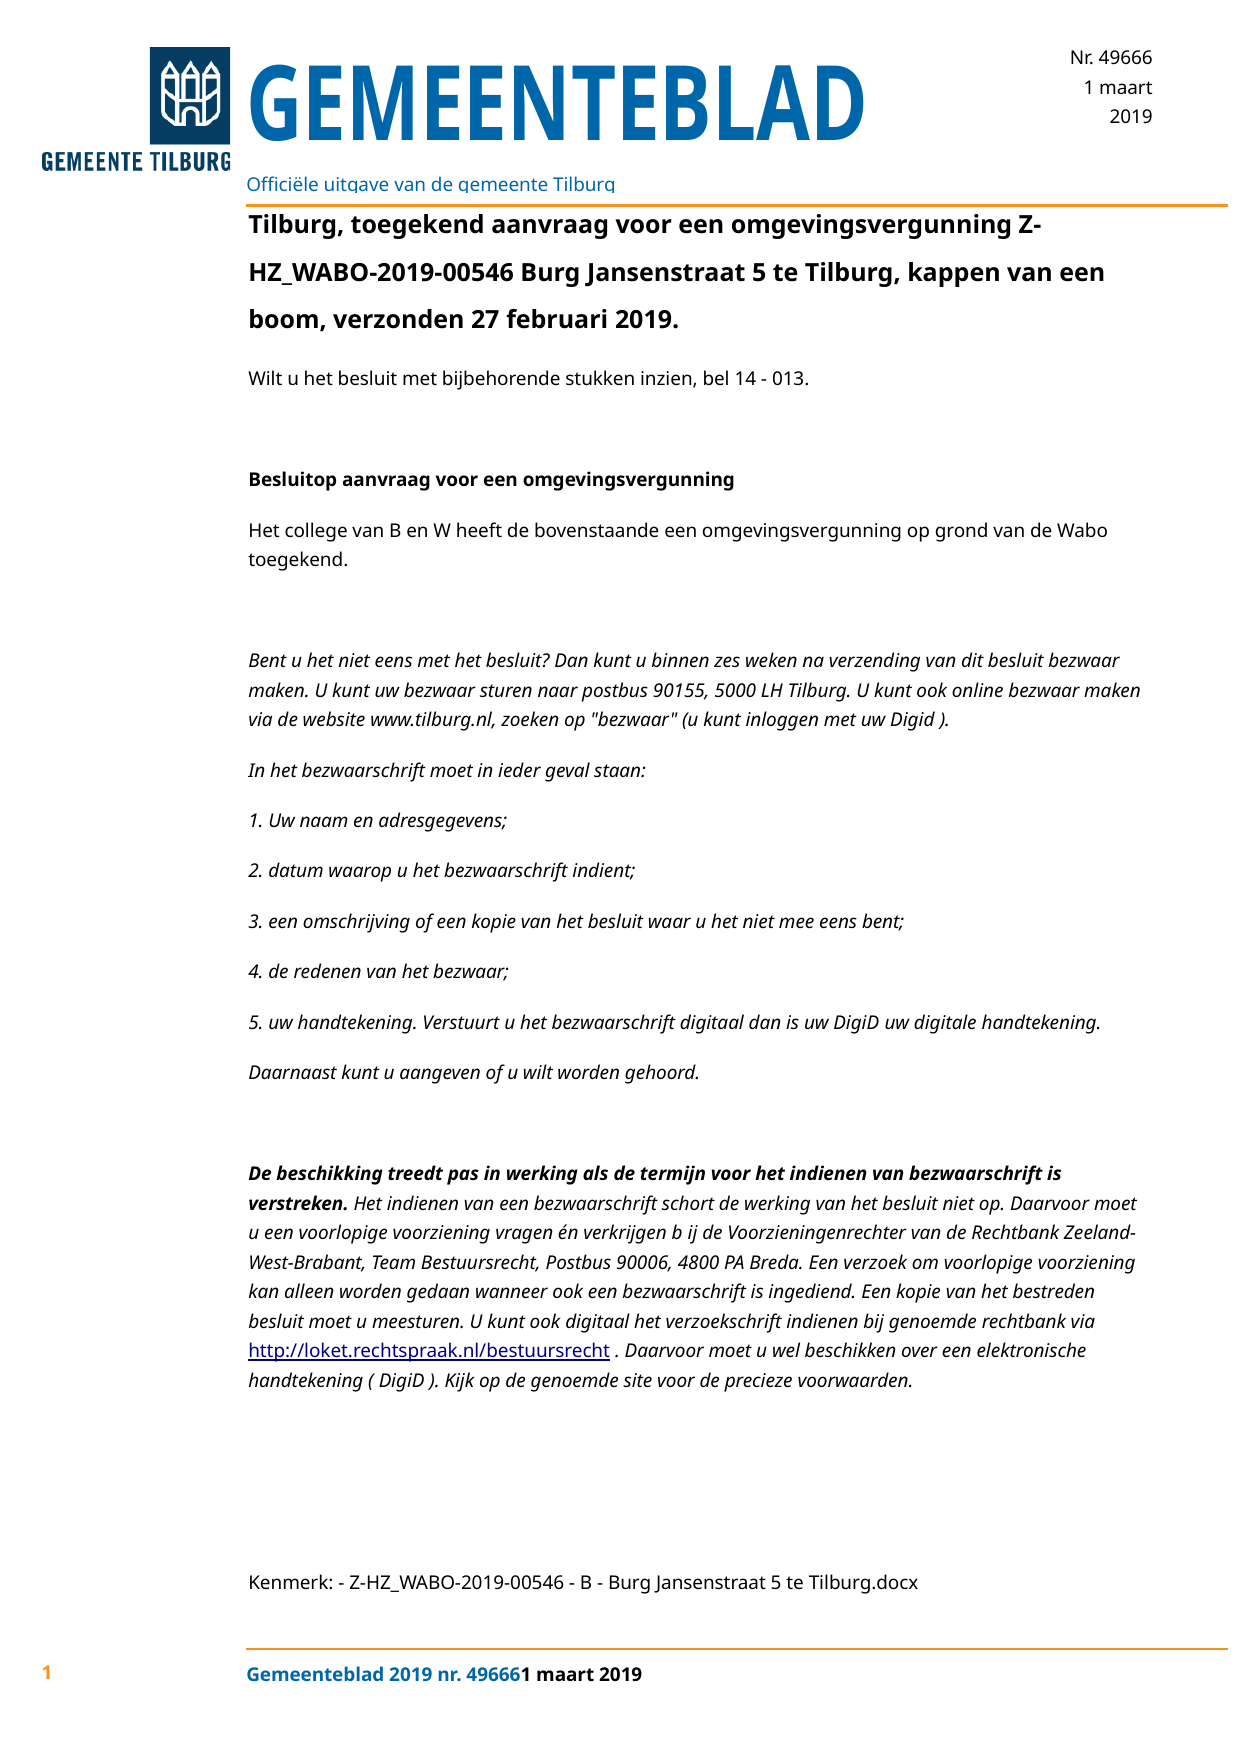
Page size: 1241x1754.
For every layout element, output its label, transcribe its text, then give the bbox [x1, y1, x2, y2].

text De beschikking treedt pas in werking als de termijn voor het indienen van bezwaarschrift is verstreken. Het indienen van een bezwaarschrift schort de werking van het besluit niet op. Daarvoor moet u een voorlopige voorziening vragen én verkrijgen b ij de Voorzieningenrechter van de Rechtbank Zeeland-West-Brabant, Team Bestuursrecht, Postbus 90006, 4800 PA Breda. Een verzoek om voorlopige voorziening kan alleen worden gedaan wanneer ook een bezwaarschrift is ingediend. Een kopie van het bestreden besluit moet u meesturen. U kunt ook digitaal het verzoekschrift indienen bij genoemde rechtbank via http://loket.rechtspraak.nl/bestuursrecht . Daarvoor moet u wel beschikken over een elektronische handtekening ( DigiD ). Kijk op de genoemde site voor de precieze voorwaarden. [248, 1160, 1152, 1393]
text 3. een omschrijving of een kopie van het besluit waar u het niet mee eens bent; [248, 908, 1152, 934]
text 4. de redenen van het bezwaar; [248, 958, 1152, 984]
text In het bezwaarschrift moet in ieder geval staan: [248, 757, 1152, 782]
text 2. datum waarop u het bezwaarschrift indient; [248, 858, 1152, 883]
text Bent u het niet eens met het besluit? Dan kunt u binnen zes weken na verzending van dit besluit bezwaar maken. U kunt uw bezwaar sturen naar postbus 90155, 5000 LH Tilburg. U kunt ook online bezwaar maken via de website www.tilburg.nl, zoeken op "bezwaar" (u kunt inloggen met uw Digid ). [248, 647, 1152, 732]
text 1. Uw naam en adresgegevens; [248, 807, 1152, 833]
text Wilt u het besluit met bijbehorende stukken inzien, bel 14 - 013. [248, 366, 1152, 391]
picture [41, 47, 231, 172]
text 5. uw handtekening. Verstuurt u het bezwaarschrift digitaal dan is uw DigiD uw digitale handtekening. [248, 1009, 1152, 1034]
text Tilburg, toegekend aanvraag voor een omgevingsvergunning Z-HZ_WABO-2019-00546 Burg Jansenstraat 5 te Tilburg, kappen van een boom, verzonden 27 februari 2019. [248, 207, 1152, 336]
text Daarnaast kunt u aangeven of u wilt worden gehoord. [248, 1059, 1152, 1085]
text Kenmerk: - Z-HZ_WABO-2019-00546 - B - Burg Jansenstraat 5 te Tilburg.docx [248, 1569, 1152, 1594]
text Besluitop aanvraag voor een omgevingsvergunning [248, 466, 1152, 492]
text Het college van B en W heeft de bovenstaande een omgevingsvergunning op grond van de Wabo toegekend. [248, 517, 1152, 572]
